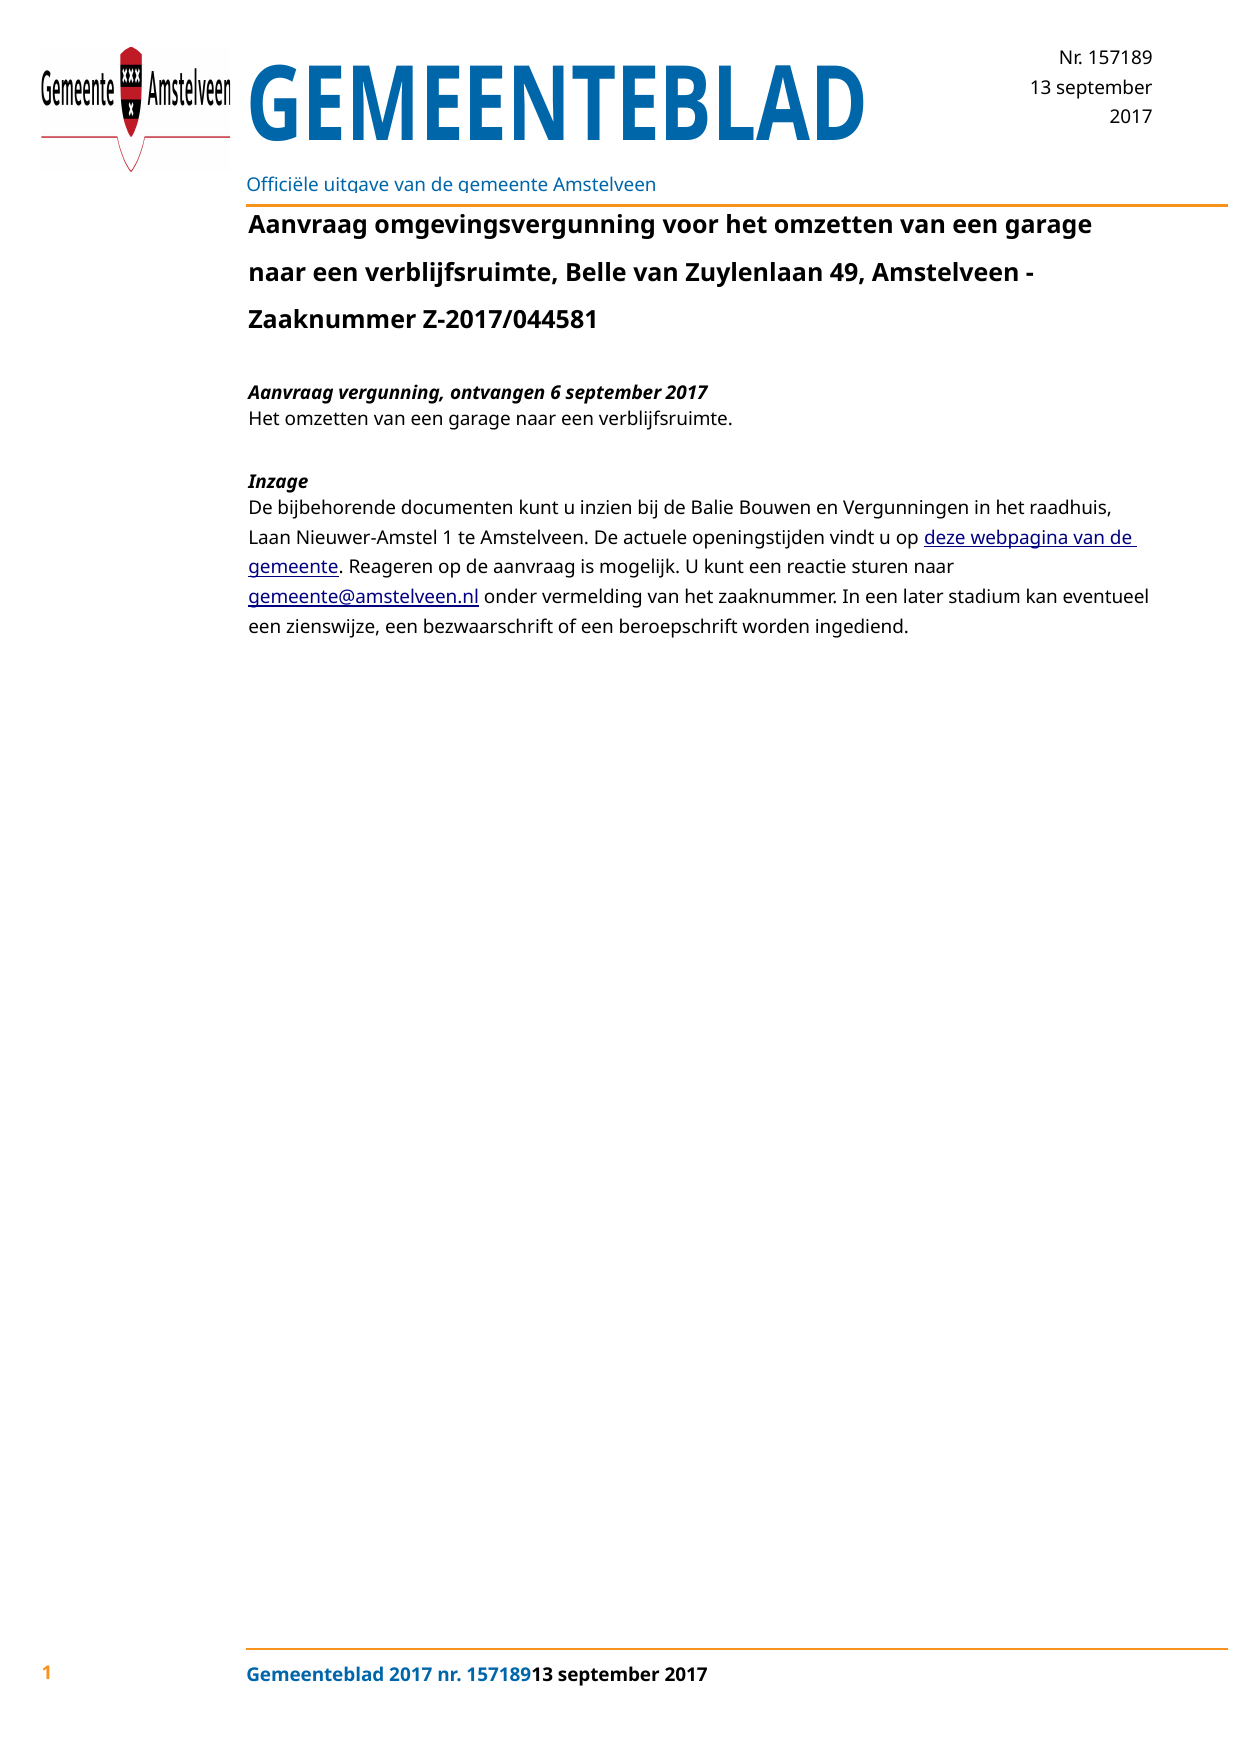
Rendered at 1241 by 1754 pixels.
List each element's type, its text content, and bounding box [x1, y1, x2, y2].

text Aanvraag omgevingsvergunning voor het omzetten van een garage naar een verblijfsruimte, Belle van Zuylenlaan 49, Amstelveen - Zaaknummer Z-2017/044581 [248, 207, 1152, 336]
text Inzage [248, 469, 1152, 494]
text Aanvraag vergunning, ontvangen 6 september 2017 [248, 379, 1152, 405]
picture [41, 47, 231, 172]
text Het omzetten van een garage naar een verblijfsruimte. [248, 405, 1152, 431]
text De bijbehorende documenten kunt u inzien bij de Balie Bouwen en Vergunningen in het raadhuis, Laan Nieuwer-Amstel 1 te Amstelveen. De actuele openingstijden vindt u op deze webpagina van de gemeente. Reageren op de aanvraag is mogelijk. U kunt een reactie sturen naar gemeente@amstelveen.nl onder vermelding van het zaaknummer. In een later stadium kan eventueel een zienswijze, een bezwaarschrift of een beroepschrift worden ingediend. [248, 494, 1152, 638]
